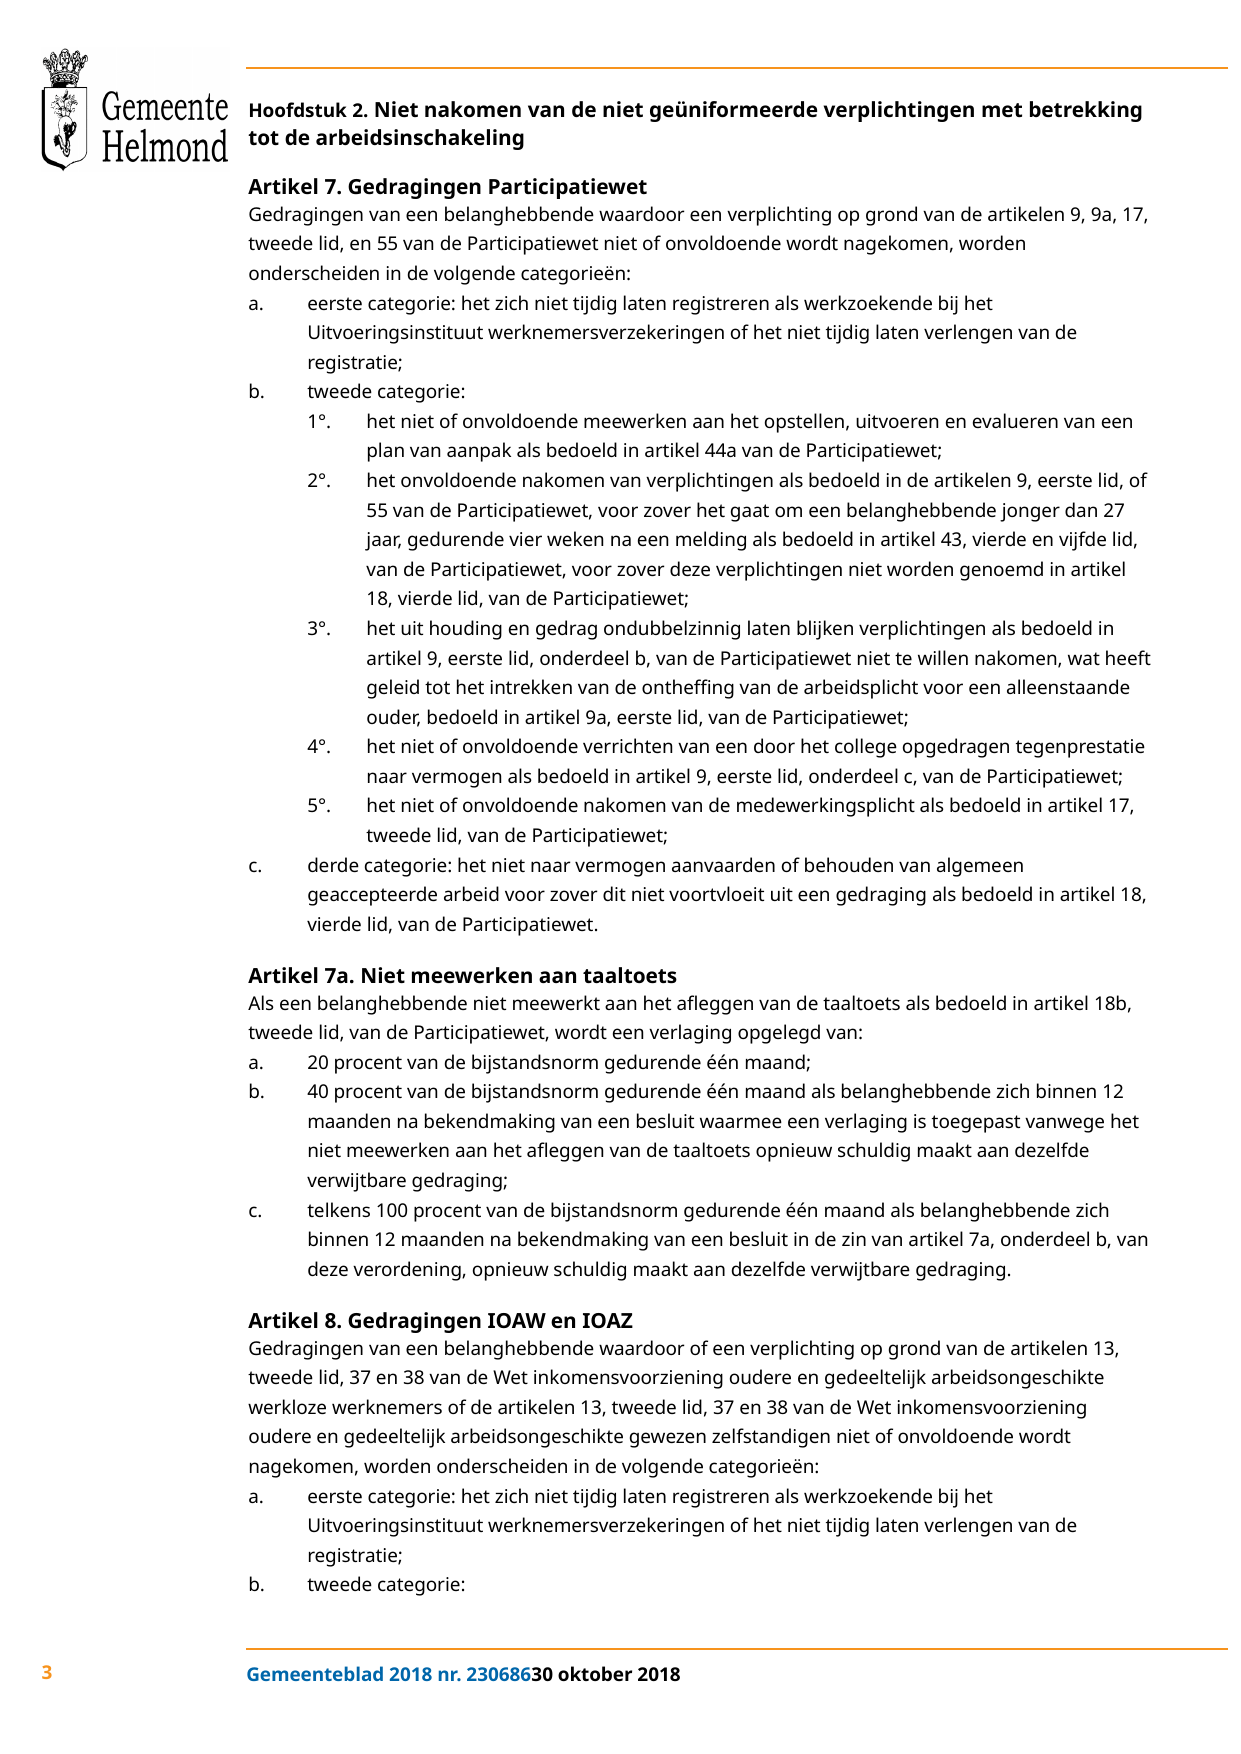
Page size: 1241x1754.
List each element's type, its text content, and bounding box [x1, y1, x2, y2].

list het onvoldoende nakomen van verplichtingen als bedoeld in de artikelen 9, eerste lid, of 55 van de Participatiewet, voor zover het gaat om een belanghebbende jonger dan 27 jaar, gedurende vier weken na een melding als bedoeld in artikel 43, vierde en vijfde lid, van de Participatiewet, voor zover deze verplichtingen niet worden genoemd in artikel 18, vierde lid, van de Participatiewet; [307, 467, 1152, 611]
list het uit houding en gedrag ondubbelzinnig laten blijken verplichtingen als bedoeld in artikel 9, eerste lid, onderdeel b, van de Participatiewet niet te willen nakomen, wat heeft geleid tot het intrekken van de ontheffing van de arbeidsplicht voor een alleenstaande ouder, bedoeld in artikel 9a, eerste lid, van de Participatiewet; [307, 615, 1152, 729]
list het niet of onvoldoende verrichten van een door het college opgedragen tegenprestatie naar vermogen als bedoeld in artikel 9, eerste lid, onderdeel c, van de Participatiewet; [307, 733, 1152, 789]
text Gedragingen van een belanghebbende waardoor of een verplichting op grond van de artikelen 13, tweede lid, 37 en 38 van de Wet inkomensvoorziening oudere en gedeeltelijk arbeidsongeschikte werkloze werknemers of de artikelen 13, tweede lid, 37 en 38 van de Wet inkomensvoorziening oudere en gedeeltelijk arbeidsongeschikte gewezen zelfstandigen niet of onvoldoende wordt nagekomen, worden onderscheiden in de volgende categorieën: [248, 1335, 1152, 1479]
list eerste categorie: het zich niet tijdig laten registreren als werkzoekende bij het Uitvoeringsinstituut werknemersverzekeringen of het niet tijdig laten verlengen van de registratie; [248, 290, 1152, 374]
list het niet of onvoldoende nakomen van de medewerkingsplicht als bedoeld in artikel 17, tweede lid, van de Participatiewet; [307, 793, 1152, 848]
text Artikel 7. Gedragingen Participatiewet [248, 172, 1152, 201]
list tweede categorie: [248, 1572, 1152, 1597]
text Gedragingen van een belanghebbende waardoor een verplichting op grond van de artikelen 9, 9a, 17, tweede lid, en 55 van de Participatiewet niet of onvoldoende wordt nagekomen, worden onderscheiden in de volgende categorieën: [248, 201, 1152, 286]
text Artikel 7a. Niet meewerken aan taaltoets [248, 961, 1152, 990]
text Artikel 8. Gedragingen IOAW en IOAZ [248, 1306, 1152, 1335]
list 20 procent van de bijstandsnorm gedurende één maand; [248, 1049, 1152, 1075]
list derde categorie: het niet naar vermogen aanvaarden of behouden van algemeen geaccepteerde arbeid voor zover dit niet voortvloeit uit een gedraging als bedoeld in artikel 18, vierde lid, van de Participatiewet. [248, 852, 1152, 937]
text Als een belanghebbende niet meewerkt aan het afleggen van de taaltoets als bedoeld in artikel 18b, tweede lid, van de Participatiewet, wordt een verlaging opgelegd van: [248, 990, 1152, 1045]
list eerste categorie: het zich niet tijdig laten registreren als werkzoekende bij het Uitvoeringsinstituut werknemersverzekeringen of het niet tijdig laten verlengen van de registratie; [248, 1483, 1152, 1568]
picture [41, 47, 231, 172]
list het niet of onvoldoende meewerken aan het opstellen, uitvoeren en evalueren van een plan van aanpak als bedoeld in artikel 44a van de Participatiewet; [307, 408, 1152, 463]
text Hoofdstuk 2. Niet nakomen van de niet geüniformeerde verplichtingen met betrekking tot de arbeidsinschakeling [248, 95, 1152, 152]
list tweede categorie: [248, 378, 1152, 404]
list 40 procent van de bijstandsnorm gedurende één maand als belanghebbende zich binnen 12 maanden na bekendmaking van een besluit waarmee een verlaging is toegepast vanwege het niet meewerken aan het afleggen van de taaltoets opnieuw schuldig maakt aan dezelfde verwijtbare gedraging; [248, 1078, 1152, 1193]
list telkens 100 procent van de bijstandsnorm gedurende één maand als belanghebbende zich binnen 12 maanden na bekendmaking van een besluit in de zin van artikel 7a, onderdeel b, van deze verordening, opnieuw schuldig maakt aan dezelfde verwijtbare gedraging. [248, 1197, 1152, 1282]
